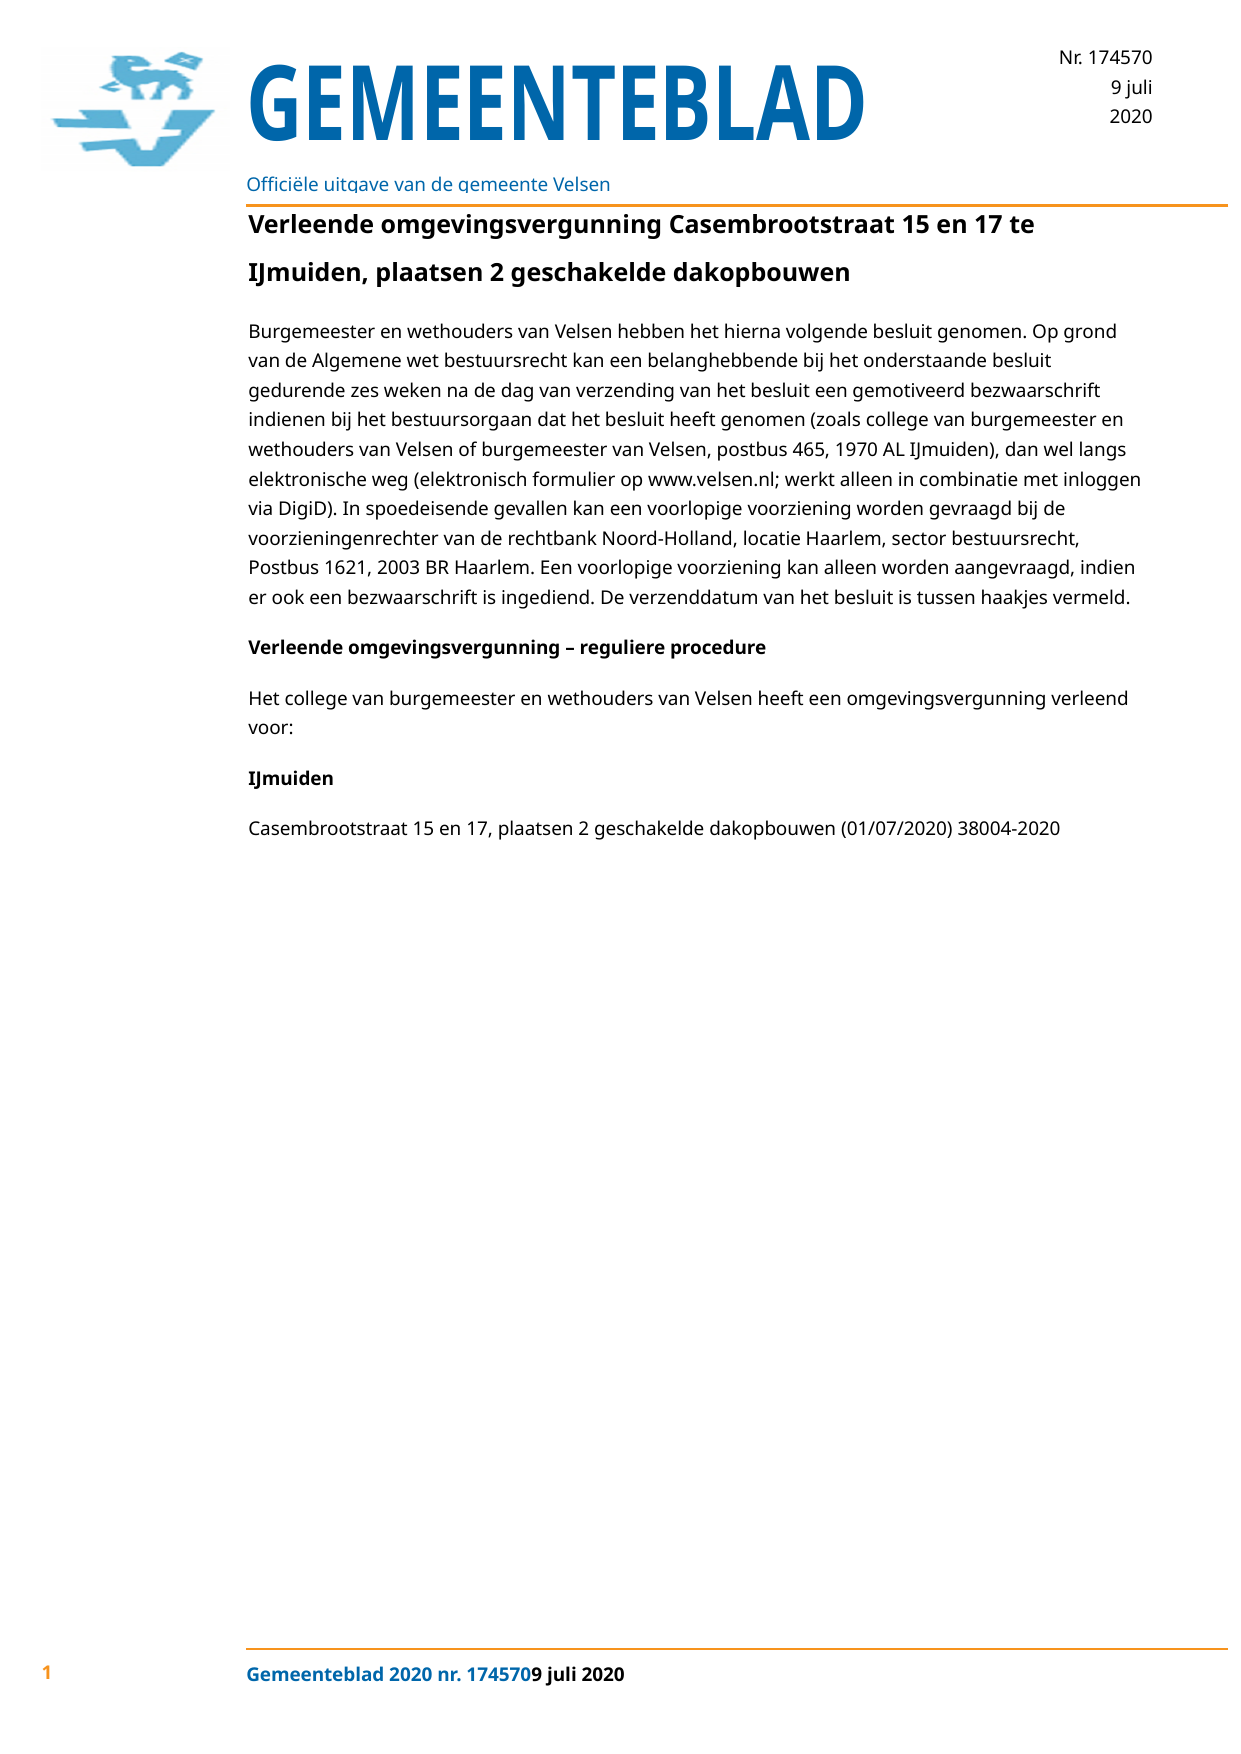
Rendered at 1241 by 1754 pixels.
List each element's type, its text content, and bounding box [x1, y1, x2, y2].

text Burgemeester en wethouders van Velsen hebben het hierna volgende besluit genomen. Op grond van de Algemene wet bestuursrecht kan een belanghebbende bij het onderstaande besluit gedurende zes weken na de dag van verzending van het besluit een gemotiveerd bezwaarschrift indienen bij het bestuursorgaan dat het besluit heeft genomen (zoals college van burgemeester en wethouders van Velsen of burgemeester van Velsen, postbus 465, 1970 AL IJmuiden), dan wel langs elektronische weg (elektronisch formulier op www.velsen.nl; werkt alleen in combinatie met inloggen via DigiD). In spoedeisende gevallen kan een voorlopige voorziening worden gevraagd bij de voorzieningenrechter van de rechtbank Noord-Holland, locatie Haarlem, sector bestuursrecht, Postbus 1621, 2003 BR Haarlem. Een voorlopige voorziening kan alleen worden aangevraagd, indien er ook een bezwaarschrift is ingediend. De verzenddatum van het besluit is tussen haakjes vermeld. [248, 318, 1152, 610]
text Verleende omgevingsvergunning Casembrootstraat 15 en 17 te IJmuiden, plaatsen 2 geschakelde dakopbouwen [248, 207, 1152, 288]
picture [41, 47, 231, 172]
text Het college van burgemeester en wethouders van Velsen heeft een omgevingsvergunning verleend voor: [248, 685, 1152, 740]
text Verleende omgevingsvergunning – reguliere procedure [248, 634, 1152, 660]
text IJmuiden [248, 765, 1152, 791]
text Casembrootstraat 15 en 17, plaatsen 2 geschakelde dakopbouwen (01/07/2020) 38004-2020 [248, 815, 1152, 841]
